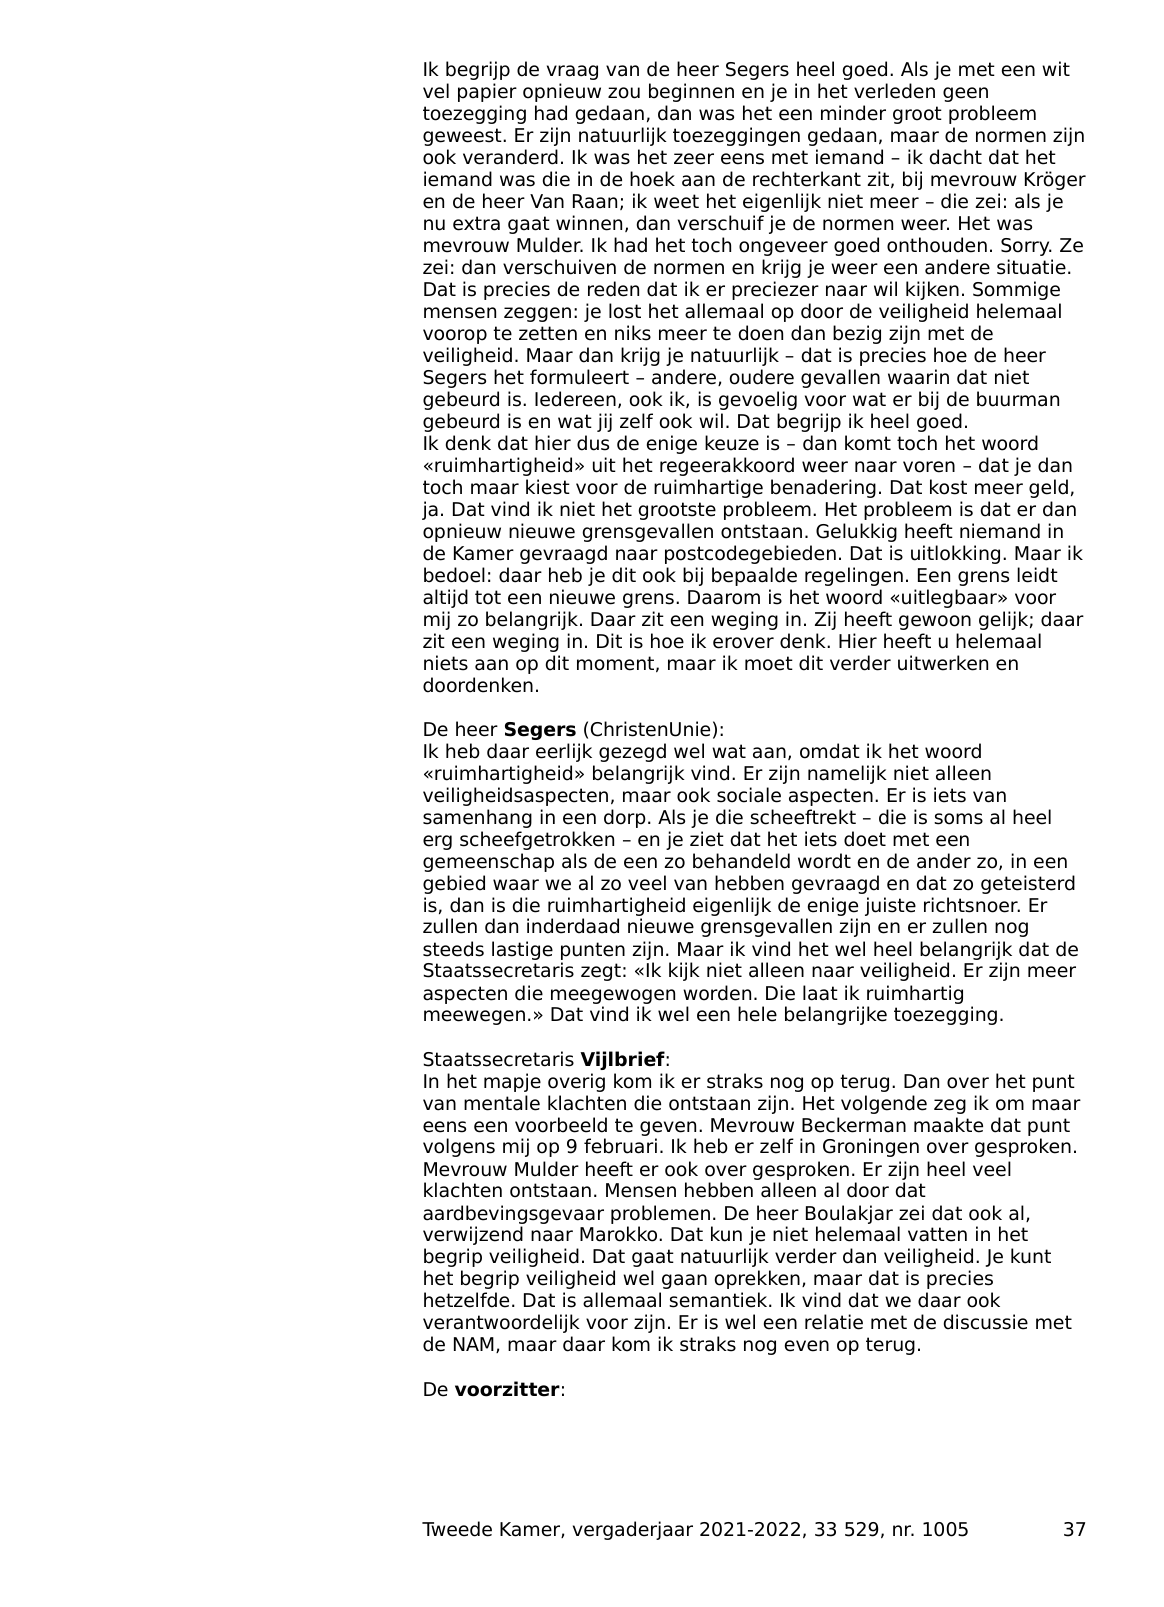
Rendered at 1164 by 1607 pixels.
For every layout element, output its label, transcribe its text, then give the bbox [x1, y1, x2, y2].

text Ik begrijp de vraag van de heer Segers heel goed. Als je met een wit vel papier opnieuw zou beginnen en je in het verleden geen toezegging had gedaan, dan was het een minder groot probleem geweest. Er zijn natuurlijk toezeggingen gedaan, maar de normen zijn ook veranderd. Ik was het zeer eens met iemand – ik dacht dat het iemand was die in de hoek aan de rechterkant zit, bij mevrouw Kröger en de heer Van Raan; ik weet het eigenlijk niet meer – die zei: als je nu extra gaat winnen, dan verschuif je de normen weer. Het was mevrouw Mulder. Ik had het toch ongeveer goed onthouden. Sorry. Ze zei: dan verschuiven de normen en krijg je weer een andere situatie. Dat is precies de reden dat ik er preciezer naar wil kijken. Sommige mensen zeggen: je lost het allemaal op door de veiligheid helemaal voorop te zetten en niks meer te doen dan bezig zijn met de veiligheid. Maar dan krijg je natuurlijk – dat is precies hoe de heer Segers het formuleert – andere, oudere gevallen waarin dat niet gebeurd is. Iedereen, ook ik, is gevoelig voor wat er bij de buurman gebeurd is en wat jij zelf ook wil. Dat begrijp ik heel goed. [422, 59, 1087, 433]
text De heer Segers (ChristenUnie): [422, 719, 1087, 741]
text De voorzitter: [422, 1378, 1087, 1400]
text Ik heb daar eerlijk gezegd wel wat aan, omdat ik het woord «ruimhartigheid» belangrijk vind. Er zijn namelijk niet alleen veiligheidsaspecten, maar ook sociale aspecten. Er is iets van samenhang in een dorp. Als je die scheeftrekt – die is soms al heel erg scheefgetrokken – en je ziet dat het iets doet met een gemeenschap als de een zo behandeld wordt en de ander zo, in een gebied waar we al zo veel van hebben gevraagd en dat zo geteisterd is, dan is die ruimhartigheid eigenlijk de enige juiste richtsnoer. Er zullen dan inderdaad nieuwe grensgevallen zijn en er zullen nog steeds lastige punten zijn. Maar ik vind het wel heel belangrijk dat de Staatssecretaris zegt: «Ik kijk niet alleen naar veiligheid. Er zijn meer aspecten die meegewogen worden. Die laat ik ruimhartig meewegen.» Dat vind ik wel een hele belangrijke toezegging. [422, 741, 1087, 1026]
text In het mapje overig kom ik er straks nog op terug. Dan over het punt van mentale klachten die ontstaan zijn. Het volgende zeg ik om maar eens een voorbeeld te geven. Mevrouw Beckerman maakte dat punt volgens mij op 9 februari. Ik heb er zelf in Groningen over gesproken. Mevrouw Mulder heeft er ook over gesproken. Er zijn heel veel klachten ontstaan. Mensen hebben alleen al door dat aardbevingsgevaar problemen. De heer Boulakjar zei dat ook al, verwijzend naar Marokko. Dat kun je niet helemaal vatten in het begrip veiligheid. Dat gaat natuurlijk verder dan veiligheid. Je kunt het begrip veiligheid wel gaan oprekken, maar dat is precies hetzelfde. Dat is allemaal semantiek. Ik vind dat we daar ook verantwoordelijk voor zijn. Er is wel een relatie met de discussie met de NAM, maar daar kom ik straks nog even op terug. [422, 1071, 1087, 1356]
text Ik denk dat hier dus de enige keuze is – dan komt toch het woord «ruimhartigheid» uit het regeerakkoord weer naar voren – dat je dan toch maar kiest voor de ruimhartige benadering. Dat kost meer geld, ja. Dat vind ik niet het grootste probleem. Het probleem is dat er dan opnieuw nieuwe grensgevallen ontstaan. Gelukkig heeft niemand in de Kamer gevraagd naar postcodegebieden. Dat is uitlokking. Maar ik bedoel: daar heb je dit ook bij bepaalde regelingen. Een grens leidt altijd tot een nieuwe grens. Daarom is het woord «uitlegbaar» voor mij zo belangrijk. Daar zit een weging in. Zij heeft gewoon gelijk; daar zit een weging in. Dit is hoe ik erover denk. Hier heeft u helemaal niets aan op dit moment, maar ik moet dit verder uitwerken en doordenken. [422, 433, 1087, 696]
text Staatssecretaris Vijlbrief: [422, 1048, 1087, 1071]
